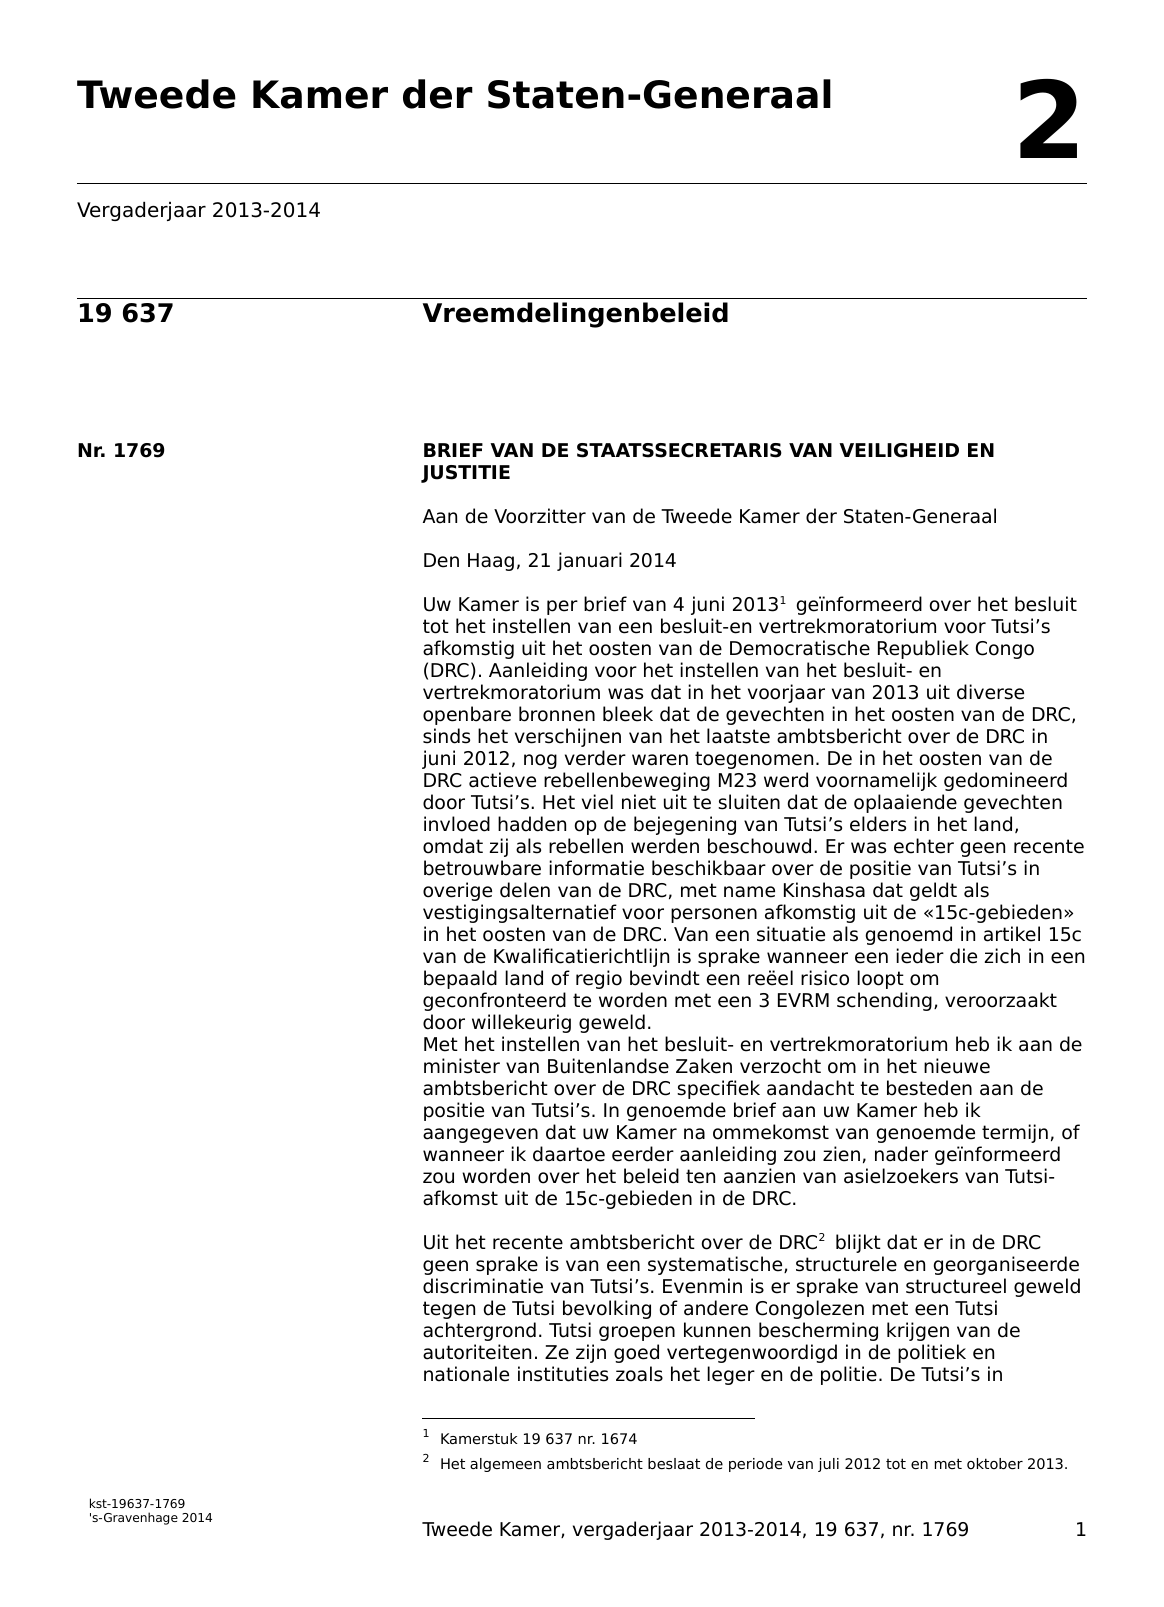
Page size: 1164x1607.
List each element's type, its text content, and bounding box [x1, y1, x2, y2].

text Aan de Voorzitter van de Tweede Kamer der Staten-Generaal [422, 506, 1087, 528]
text kst-19637-1769 [88, 1497, 323, 1511]
text Uw Kamer is per brief van 4 juni 2013 geïnformeerd over het besluit tot het instellen van een besluit-en vertrekmoratorium voor Tutsi’s afkomstig uit het oosten van de Democratische Republiek Congo (DRC). Aanleiding voor het instellen van het besluit- en vertrekmoratorium was dat in het voorjaar van 2013 uit diverse openbare bronnen bleek dat de gevechten in het oosten van de DRC, sinds het verschijnen van het laatste ambtsbericht over de DRC in juni 2012, nog verder waren toegenomen. De in het oosten van de DRC actieve rebellenbeweging M23 werd voornamelijk gedomineerd door Tutsi’s. Het viel niet uit te sluiten dat de oplaaiende gevechten invloed hadden op de bejegening van Tutsi’s elders in het land, omdat zij als rebellen werden beschouwd. Er was echter geen recente betrouwbare informatie beschikbaar over de positie van Tutsi’s in overige delen van de DRC, met name Kinshasa dat geldt als vestigingsalternatief voor personen afkomstig uit de «15c-gebieden» in het oosten van de DRC. Van een situatie als genoemd in artikel 15c van de Kwalificatierichtlijn is sprake wanneer een ieder die zich in een bepaald land of regio bevindt een reëel risico loopt om geconfronteerd te worden met een 3 EVRM schending, veroorzaakt door willekeurig geweld. [422, 594, 1087, 1034]
text Den Haag, 21 januari 2014 [422, 550, 1087, 572]
table_header Tweede Kamer der Staten-Generaal [77, 59, 886, 183]
text Kamerstuk 19 637 nr. 1674 [422, 1427, 1087, 1449]
text Het algemeen ambtsbericht beslaat de periode van juli 2012 tot en met oktober 2013. [422, 1452, 1087, 1474]
subtitle 19 637 Vreemdelingenbeleid [77, 299, 1087, 329]
text 's-Gravenhage 2014 [88, 1511, 323, 1525]
table_cell Vergaderjaar 2013-2014 [77, 184, 1087, 298]
text Uit het recente ambtsbericht over de DRC blijkt dat er in de DRC geen sprake is van een systematische, structurele en georganiseerde discriminatie van Tutsi’s. Evenmin is er sprake van structureel geweld tegen de Tutsi bevolking of andere Congolezen met een Tutsi achtergrond. Tutsi groepen kunnen bescherming krijgen van de autoriteiten. Ze zijn goed vertegenwoordigd in de politiek en nationale instituties zoals het leger en de politie. De Tutsi’s in [422, 1232, 1087, 1386]
text Met het instellen van het besluit- en vertrekmoratorium heb ik aan de minister van Buitenlandse Zaken verzocht om in het nieuwe ambtsbericht over de DRC specifiek aandacht te besteden aan de positie van Tutsi’s. In genoemde brief aan uw Kamer heb ik aangegeven dat uw Kamer na ommekomst van genoemde termijn, of wanneer ik daartoe eerder aanleiding zou zien, nader geïnformeerd zou worden over het beleid ten aanzien van asielzoekers van Tutsi-afkomst uit de 15c-gebieden in de DRC. [422, 1034, 1087, 1209]
subtitle Nr. 1769 BRIEF VAN DE STAATSSECRETARIS VAN VEILIGHEID EN JUSTITIE [77, 440, 1087, 484]
table_header 2 [886, 59, 1087, 183]
